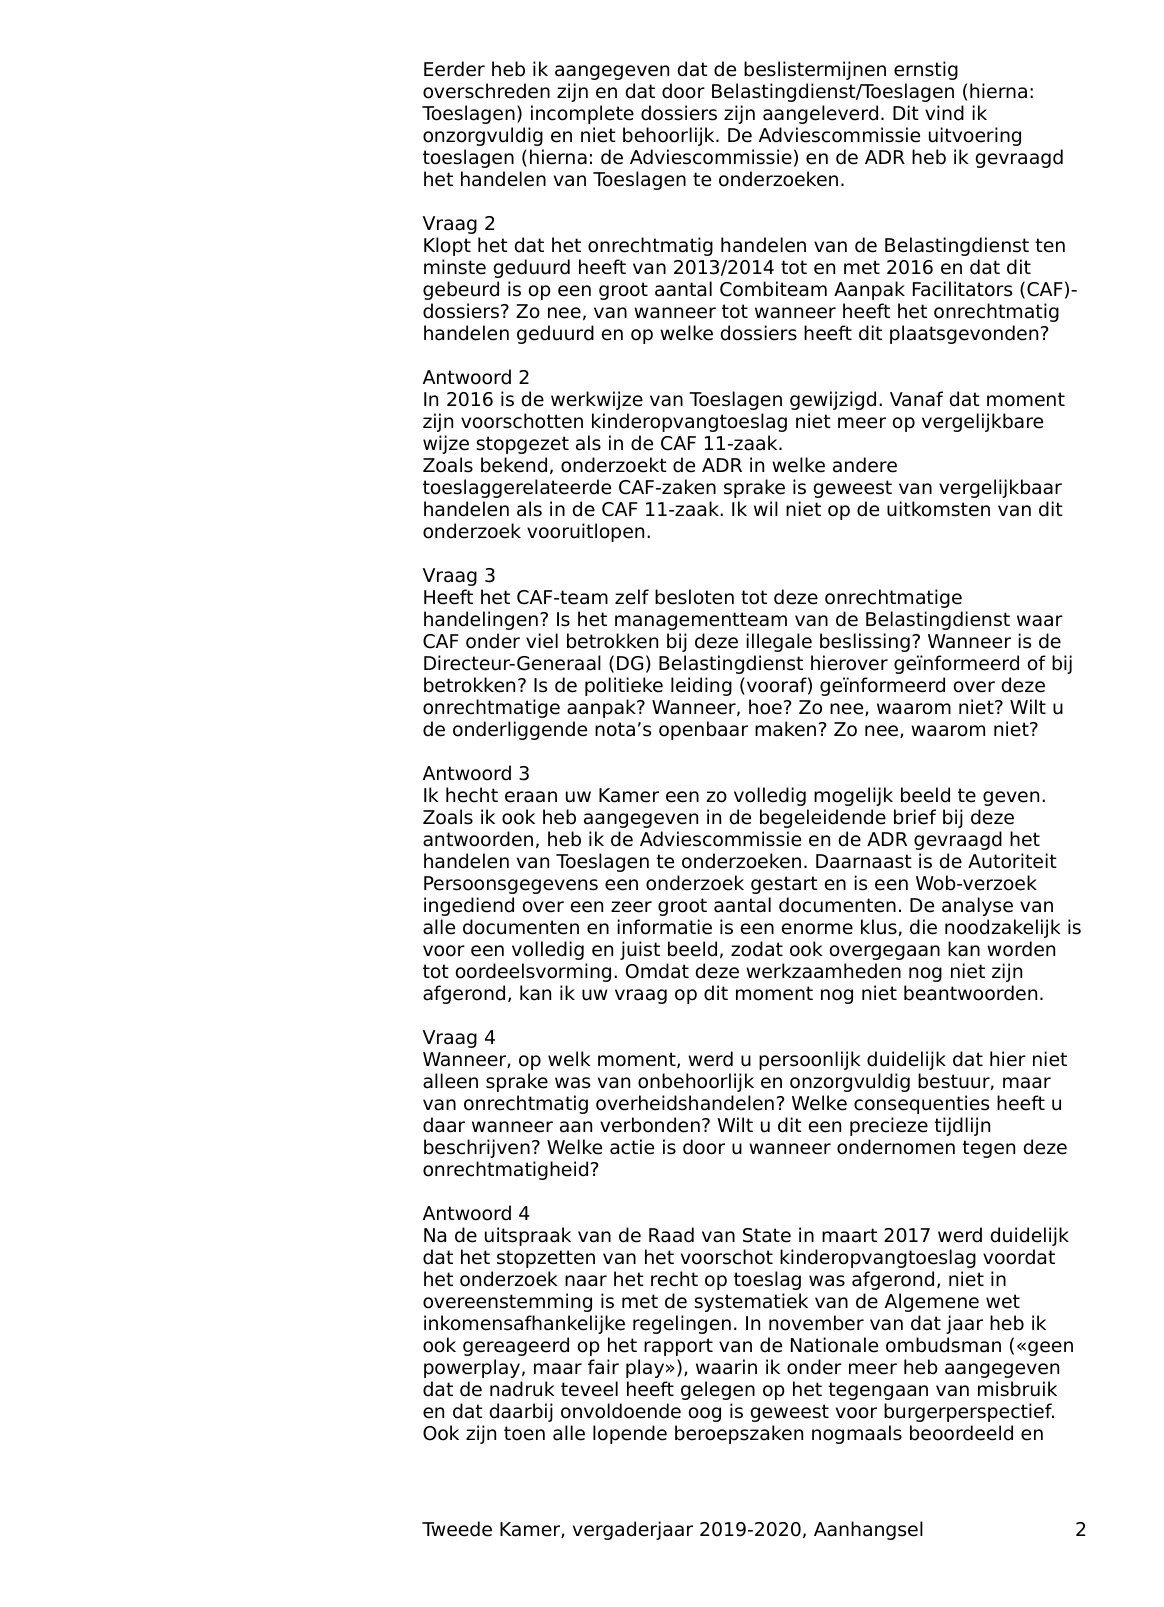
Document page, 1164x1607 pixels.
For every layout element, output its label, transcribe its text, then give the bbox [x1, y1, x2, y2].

text In 2016 is de werkwijze van Toeslagen gewijzigd. Vanaf dat moment zijn voorschotten kinderopvangtoeslag niet meer op vergelijkbare wijze stopgezet als in de CAF 11-zaak. [422, 389, 1087, 455]
text Antwoord 4 [422, 1203, 1087, 1225]
text Antwoord 2 [422, 367, 1087, 389]
text Klopt het dat het onrechtmatig handelen van de Belastingdienst ten minste geduurd heeft van 2013/2014 tot en met 2016 en dat dit gebeurd is op een groot aantal Combiteam Aanpak Facilitators (CAF)-dossiers? Zo nee, van wanneer tot wanneer heeft het onrechtmatig handelen geduurd en op welke dossiers heeft dit plaatsgevonden? [422, 235, 1087, 345]
text Antwoord 3 [422, 763, 1087, 785]
text Ik hecht eraan uw Kamer een zo volledig mogelijk beeld te geven. Zoals ik ook heb aangegeven in de begeleidende brief bij deze antwoorden, heb ik de Adviescommissie en de ADR gevraagd het handelen van Toeslagen te onderzoeken. Daarnaast is de Autoriteit Persoonsgegevens een onderzoek gestart en is een Wob-verzoek ingediend over een zeer groot aantal documenten. De analyse van alle documenten en informatie is een enorme klus, die noodzakelijk is voor een volledig en juist beeld, zodat ook overgegaan kan worden tot oordeelsvorming. Omdat deze werkzaamheden nog niet zijn afgerond, kan ik uw vraag op dit moment nog niet beantwoorden. [422, 785, 1087, 1005]
text Eerder heb ik aangegeven dat de beslistermijnen ernstig overschreden zijn en dat door Belastingdienst/Toeslagen (hierna: Toeslagen) incomplete dossiers zijn aangeleverd. Dit vind ik onzorgvuldig en niet behoorlijk. De Adviescommissie uitvoering toeslagen (hierna: de Adviescommissie) en de ADR heb ik gevraagd het handelen van Toeslagen te onderzoeken. [422, 59, 1087, 191]
text Zoals bekend, onderzoekt de ADR in welke andere toeslaggerelateerde CAF-zaken sprake is geweest van vergelijkbaar handelen als in de CAF 11-zaak. Ik wil niet op de uitkomsten van dit onderzoek vooruitlopen. [422, 455, 1087, 543]
text Wanneer, op welk moment, werd u persoonlijk duidelijk dat hier niet alleen sprake was van onbehoorlijk en onzorgvuldig bestuur, maar van onrechtmatig overheidshandelen? Welke consequenties heeft u daar wanneer aan verbonden? Wilt u dit een precieze tijdlijn beschrijven? Welke actie is door u wanneer ondernomen tegen deze onrechtmatigheid? [422, 1049, 1087, 1181]
text Vraag 3 [422, 565, 1087, 587]
text Na de uitspraak van de Raad van State in maart 2017 werd duidelijk dat het stopzetten van het voorschot kinderopvangtoeslag voordat het onderzoek naar het recht op toeslag was afgerond, niet in overeenstemming is met de systematiek van de Algemene wet inkomensafhankelijke regelingen. In november van dat jaar heb ik ook gereageerd op het rapport van de Nationale ombudsman («geen powerplay, maar fair play»), waarin ik onder meer heb aangegeven dat de nadruk teveel heeft gelegen op het tegengaan van misbruik en dat daarbij onvoldoende oog is geweest voor burgerperspectief. Ook zijn toen alle lopende beroepszaken nogmaals beoordeeld en [422, 1225, 1087, 1445]
text Heeft het CAF-team zelf besloten tot deze onrechtmatige handelingen? Is het managementteam van de Belastingdienst waar CAF onder viel betrokken bij deze illegale beslissing? Wanneer is de Directeur-Generaal (DG) Belastingdienst hierover geïnformeerd of bij betrokken? Is de politieke leiding (vooraf) geïnformeerd over deze onrechtmatige aanpak? Wanneer, hoe? Zo nee, waarom niet? Wilt u de onderliggende nota’s openbaar maken? Zo nee, waarom niet? [422, 587, 1087, 741]
text Vraag 2 [422, 213, 1087, 235]
text Vraag 4 [422, 1027, 1087, 1049]
